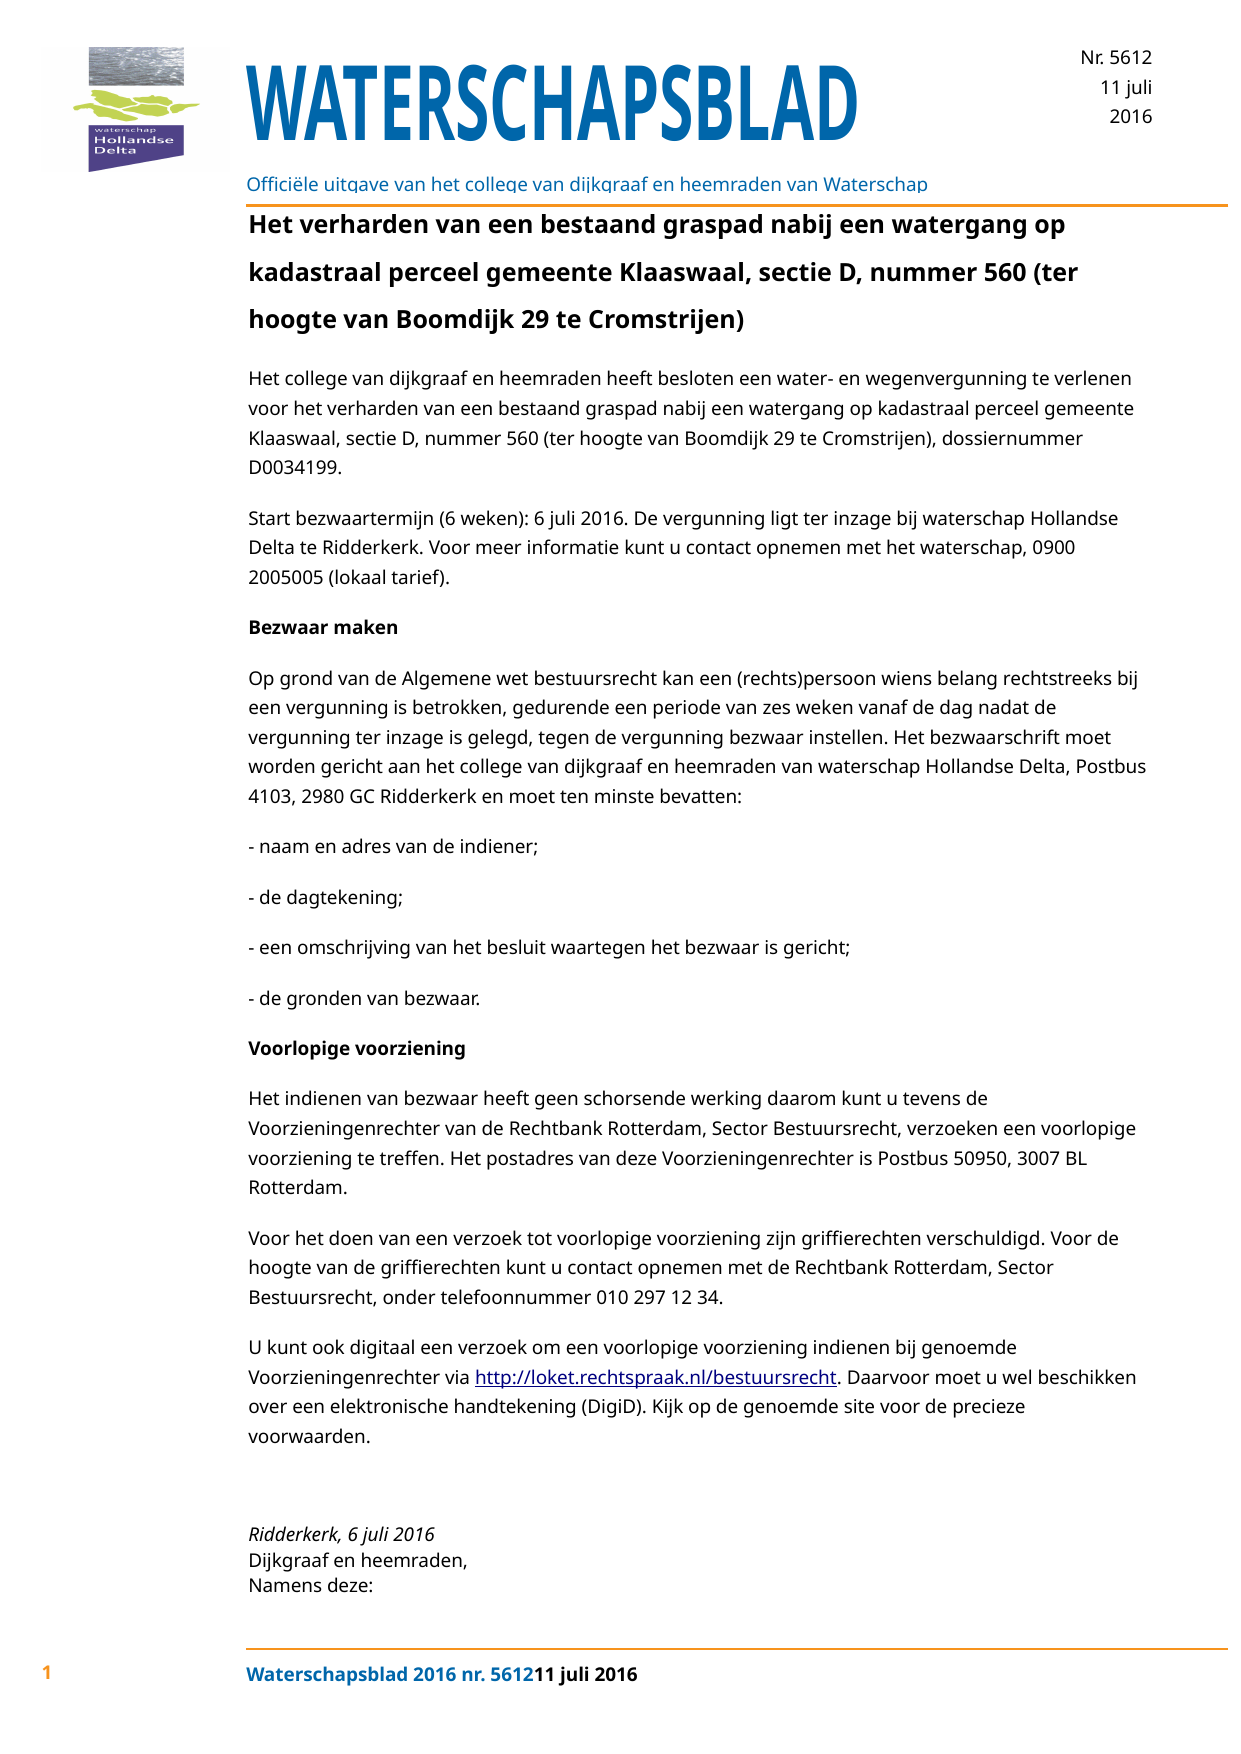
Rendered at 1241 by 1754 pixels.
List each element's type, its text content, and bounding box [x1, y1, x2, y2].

text Namens deze: [248, 1573, 1152, 1598]
text Op grond van de Algemene wet bestuursrecht kan een (rechts)persoon wiens belang rechtstreeks bij een vergunning is betrokken, gedurende een periode van zes weken vanaf de dag nadat de vergunning ter inzage is gelegd, tegen de vergunning bezwaar instellen. Het bezwaarschrift moet worden gericht aan het college van dijkgraaf en heemraden van waterschap Hollandse Delta, Postbus 4103, 2980 GC Ridderkerk en moet ten minste bevatten: [248, 665, 1152, 809]
picture [41, 47, 231, 172]
text Voorlopige voorziening [248, 1035, 1152, 1061]
text Het indienen van bezwaar heeft geen schorsende werking daarom kunt u tevens de Voorzieningenrechter van de Rechtbank Rotterdam, Sector Bestuursrecht, verzoeken een voorlopige voorziening te treffen. Het postadres van deze Voorzieningenrechter is Postbus 50950, 3007 BL Rotterdam. [248, 1086, 1152, 1200]
text Voor het doen van een verzoek tot voorlopige voorziening zijn griffierechten verschuldigd. Voor de hoogte van de griffierechten kunt u contact opnemen met de Rechtbank Rotterdam, Sector Bestuursrecht, onder telefoonnummer 010 297 12 34. [248, 1225, 1152, 1309]
text Bezwaar maken [248, 614, 1152, 640]
text Dijkgraaf en heemraden, [248, 1547, 1152, 1573]
text Ridderkerk, 6 juli 2016 [248, 1521, 1152, 1547]
text - een omschrijving van het besluit waartegen het bezwaar is gericht; [248, 934, 1152, 960]
text Het verharden van een bestaand graspad nabij een watergang op kadastraal perceel gemeente Klaaswaal, sectie D, nummer 560 (ter hoogte van Boomdijk 29 te Cromstrijen) [248, 207, 1152, 336]
text Start bezwaartermijn (6 weken): 6 juli 2016. De vergunning ligt ter inzage bij waterschap Hollandse Delta te Ridderkerk. Voor meer informatie kunt u contact opnemen met het waterschap, 0900 2005005 (lokaal tarief). [248, 505, 1152, 589]
text Het college van dijkgraaf en heemraden heeft besloten een water- en wegenvergunning te verlenen voor het verharden van een bestaand graspad nabij een watergang op kadastraal perceel gemeente Klaaswaal, sectie D, nummer 560 (ter hoogte van Boomdijk 29 te Cromstrijen), dossiernummer D0034199. [248, 366, 1152, 480]
text - naam en adres van de indiener; [248, 833, 1152, 859]
text - de gronden van bezwaar. [248, 985, 1152, 1010]
text - de dagtekening; [248, 884, 1152, 909]
text U kunt ook digitaal een verzoek om een voorlopige voorziening indienen bij genoemde Voorzieningenrechter via http://loket.rechtspraak.nl/bestuursrecht. Daarvoor moet u wel beschikken over een elektronische handtekening (DigiD). Kijk op de genoemde site voor de precieze voorwaarden. [248, 1334, 1152, 1449]
